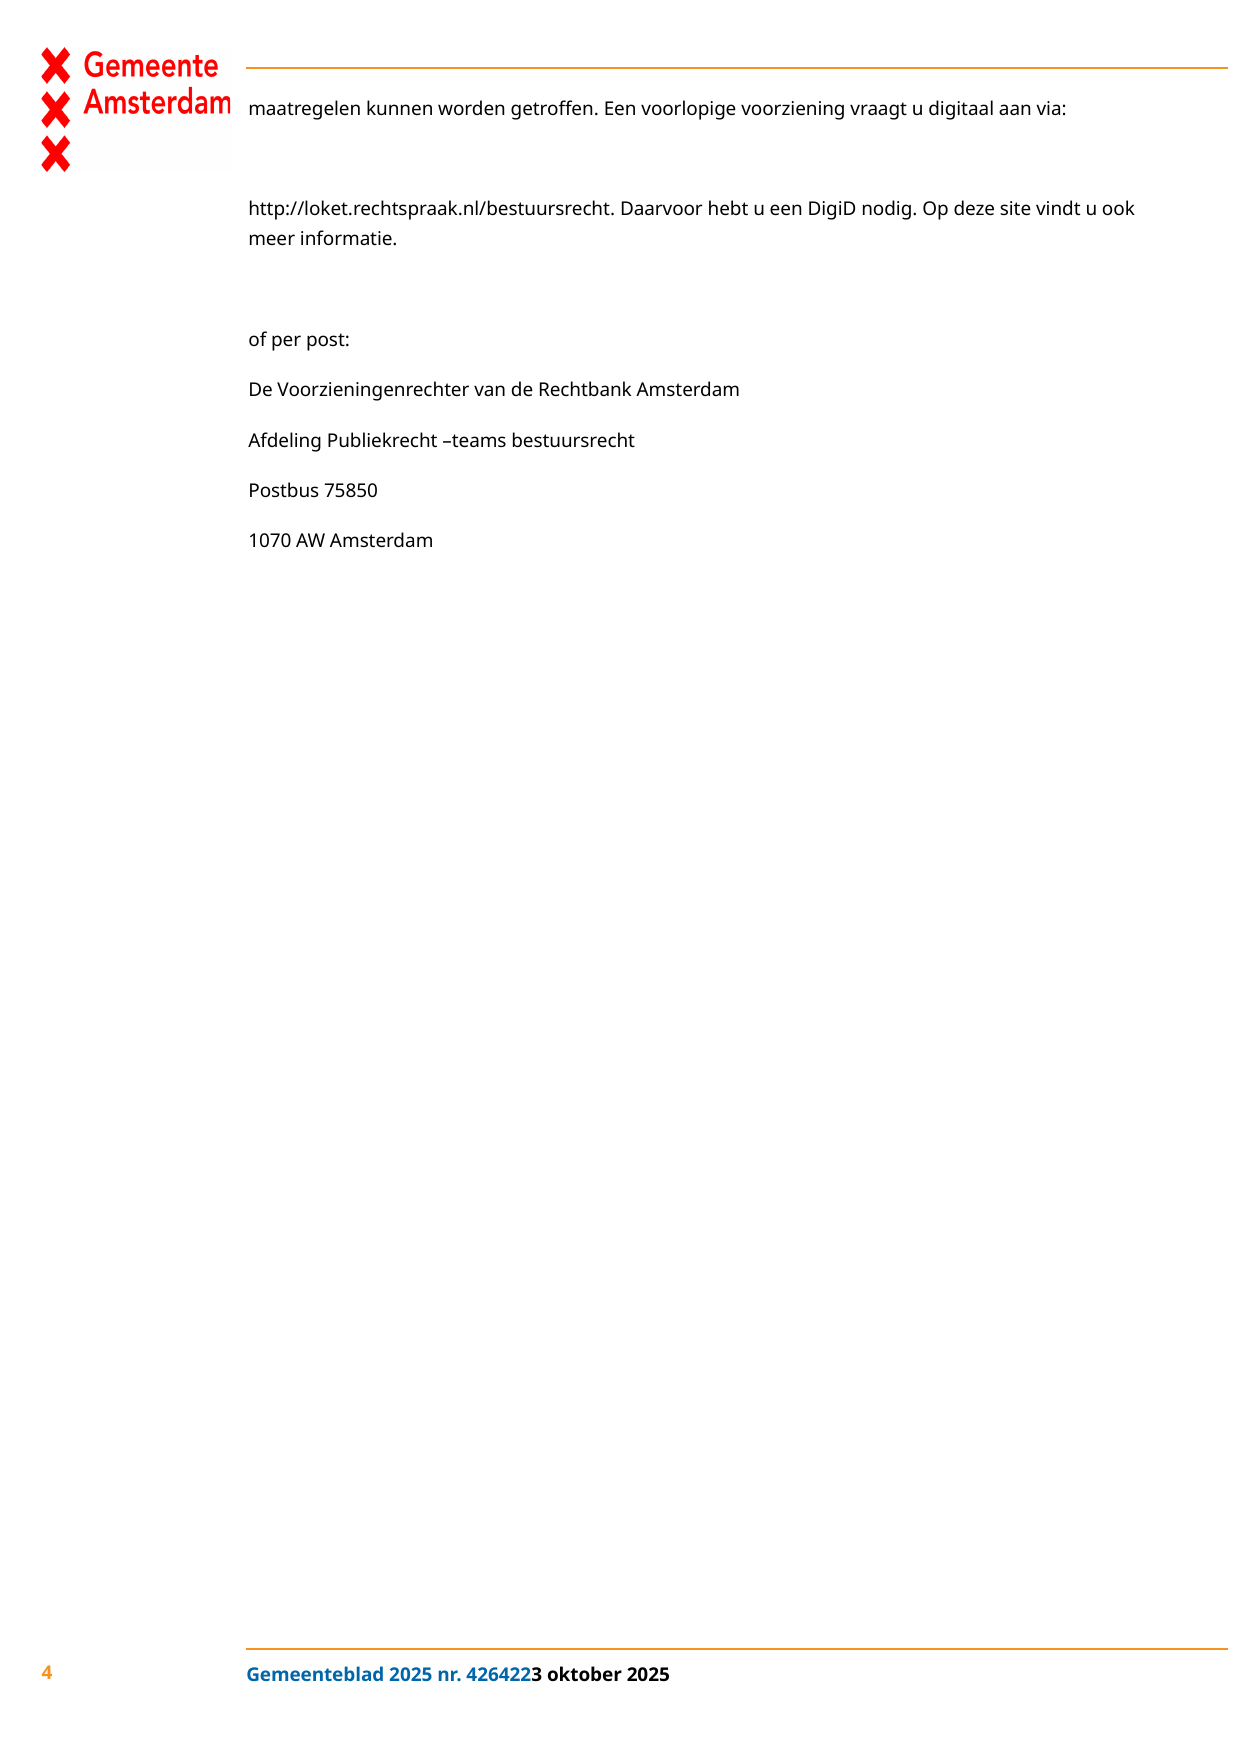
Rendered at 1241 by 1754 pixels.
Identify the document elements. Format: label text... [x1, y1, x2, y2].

text Postbus 75850 [248, 477, 1152, 503]
text Afdeling Publiekrecht –teams bestuursrecht [248, 427, 1152, 453]
text maatregelen kunnen worden getroffen. Een voorlopige voorziening vraagt u digitaal aan via: [248, 95, 1152, 121]
text 1070 AW Amsterdam [248, 528, 1152, 553]
text De Voorzieningenrechter van de Rechtbank Amsterdam [248, 376, 1152, 402]
picture [41, 47, 231, 172]
text of per post: [248, 326, 1152, 352]
text http://loket.rechtspraak.nl/bestuursrecht. Daarvoor hebt u een DigiD nodig. Op deze site vindt u ook meer informatie. [248, 196, 1152, 251]
